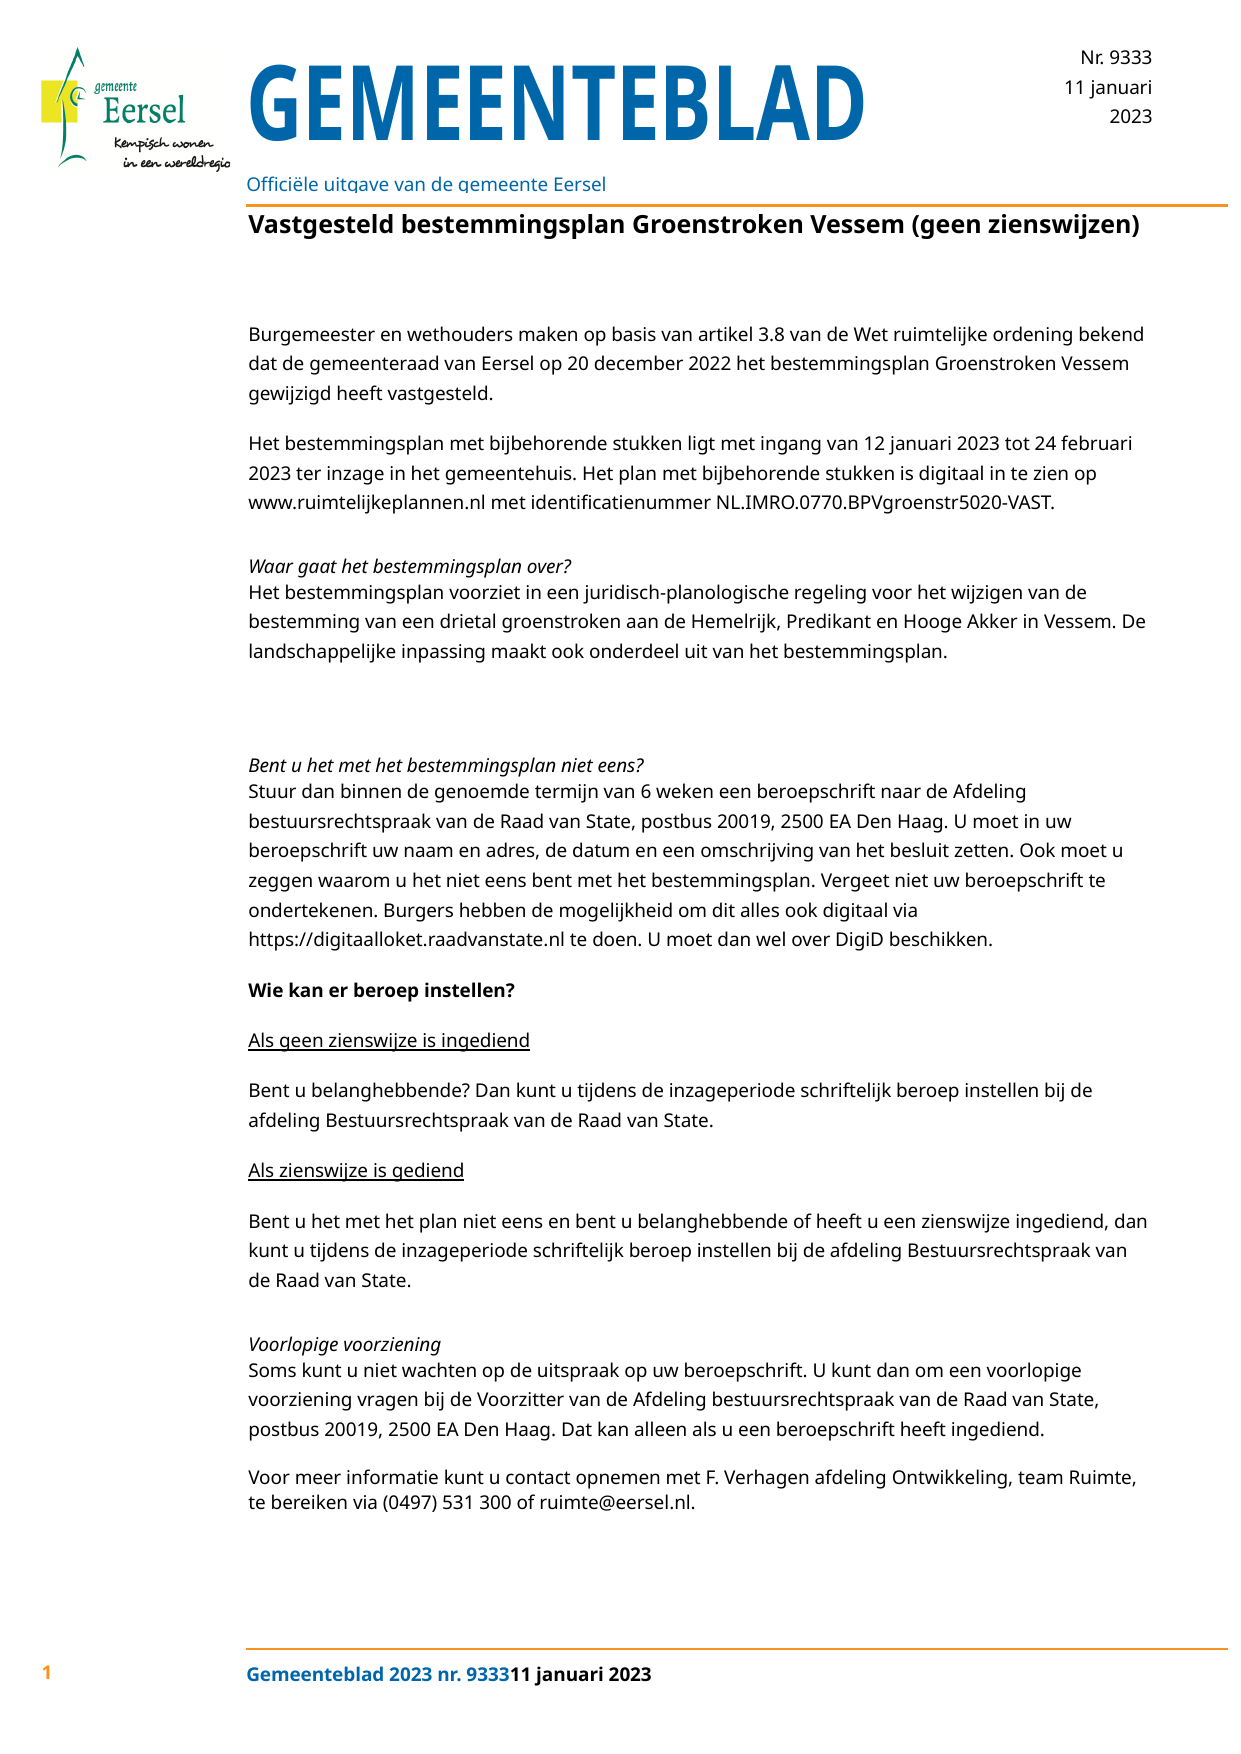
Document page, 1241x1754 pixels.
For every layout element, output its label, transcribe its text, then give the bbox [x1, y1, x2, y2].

text Als zienswijze is gediend [248, 1158, 1152, 1183]
text Burgemeester en wethouders maken op basis van artikel 3.8 van de Wet ruimtelijke ordening bekend dat de gemeenteraad van Eersel op 20 december 2022 het bestemmingsplan Groenstroken Vessem gewijzigd heeft vastgesteld. [248, 321, 1152, 406]
text Voor meer informatie kunt u contact opnemen met F. Verhagen afdeling Ontwikkeling, team Ruimte, te bereiken via (0497) 531 300 of ruimte@eersel.nl. [248, 1464, 1152, 1515]
picture [41, 47, 231, 172]
text Bent u belanghebbende? Dan kunt u tijdens de inzageperiode schriftelijk beroep instellen bij de afdeling Bestuursrechtspraak van de Raad van State. [248, 1078, 1152, 1133]
text Vastgesteld bestemmingsplan Groenstroken Vessem (geen zienswijzen) [248, 207, 1152, 241]
text Soms kunt u niet wachten op de uitspraak op uw beroepschrift. U kunt dan om een voorlopige voorziening vragen bij de Voorzitter van de Afdeling bestuursrechtspraak van de Raad van State, postbus 20019, 2500 EA Den Haag. Dat kan alleen als u een beroepschrift heeft ingediend. [248, 1357, 1152, 1442]
text Voorlopige voorziening [248, 1331, 1152, 1357]
text Bent u het met het plan niet eens en bent u belanghebbende of heeft u een zienswijze ingediend, dan kunt u tijdens de inzageperiode schriftelijk beroep instellen bij de afdeling Bestuursrechtspraak van de Raad van State. [248, 1208, 1152, 1293]
text Het bestemmingsplan voorziet in een juridisch-planologische regeling voor het wijzigen van de bestemming van een drietal groenstroken aan de Hemelrijk, Predikant en Hooge Akker in Vessem. De landschappelijke inpassing maakt ook onderdeel uit van het bestemmingsplan. [248, 579, 1152, 664]
text Wie kan er beroep instellen? [248, 977, 1152, 1002]
text Bent u het met het bestemmingsplan niet eens? [248, 753, 1152, 778]
text Stuur dan binnen de genoemde termijn van 6 weken een beroepschrift naar de Afdeling bestuursrechtspraak van de Raad van State, postbus 20019, 2500 EA Den Haag. U moet in uw beroepschrift uw naam en adres, de datum en een omschrijving van het besluit zetten. Ook moet u zeggen waarom u het niet eens bent met het bestemmingsplan. Vergeet niet uw beroepschrift te ondertekenen. Burgers hebben de mogelijkheid om dit alles ook digitaal via https://digitaalloket.raadvanstate.nl te doen. U moet dan wel over DigiD beschikken. [248, 778, 1152, 952]
text Het bestemmingsplan met bijbehorende stukken ligt met ingang van 12 januari 2023 tot 24 februari 2023 ter inzage in het gemeentehuis. Het plan met bijbehorende stukken is digitaal in te zien op www.ruimtelijkeplannen.nl met identificatienummer NL.IMRO.0770.BPVgroenstr5020-VAST. [248, 430, 1152, 515]
text Waar gaat het bestemmingsplan over? [248, 553, 1152, 579]
text Als geen zienswijze is ingediend [248, 1027, 1152, 1053]
